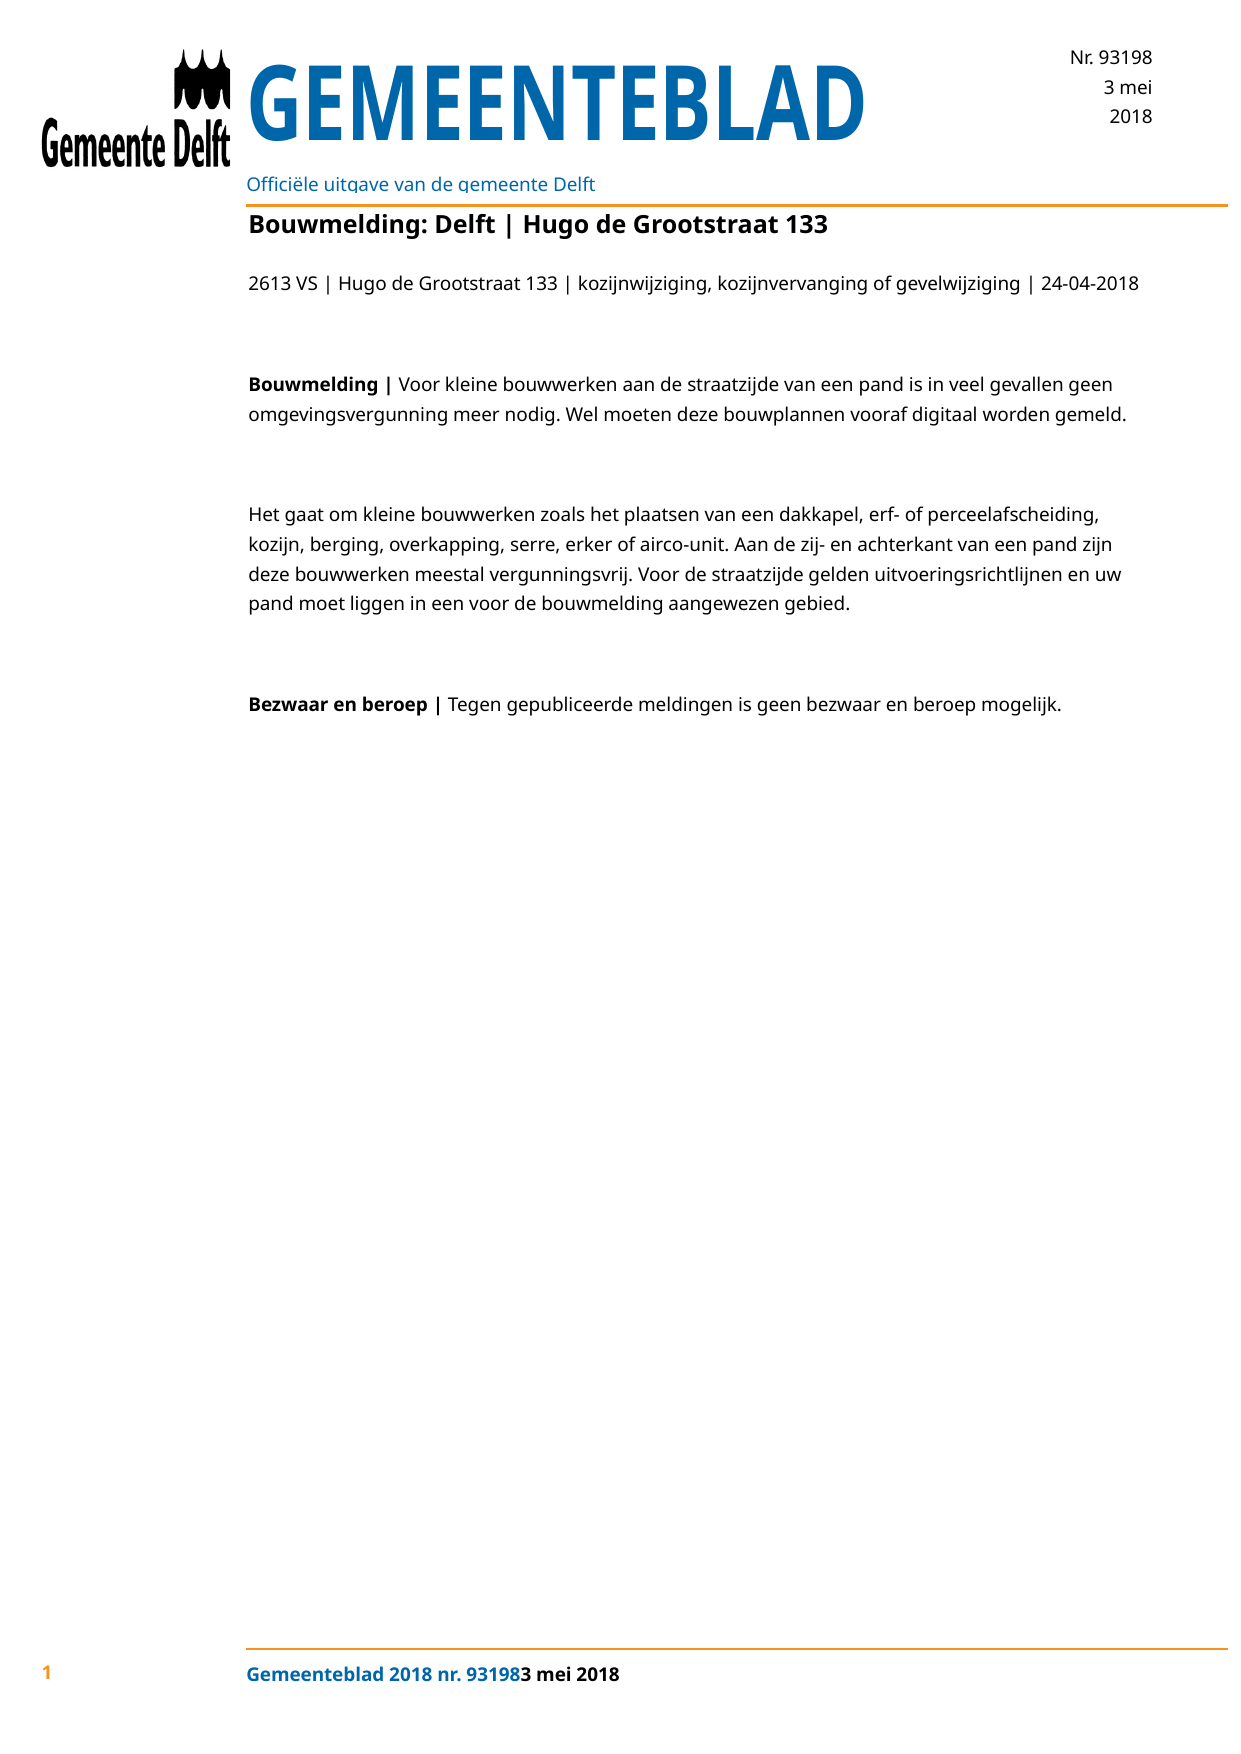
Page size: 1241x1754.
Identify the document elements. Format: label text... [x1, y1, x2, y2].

text Bouwmelding: Delft | Hugo de Grootstraat 133 [248, 207, 1152, 241]
picture [41, 47, 231, 172]
text Het gaat om kleine bouwwerken zoals het plaatsen van een dakkapel, erf- of perceelafscheiding, kozijn, berging, overkapping, serre, erker of airco-unit. Aan de zij- en achterkant van een pand zijn deze bouwwerken meestal vergunningsvrij. Voor de straatzijde gelden uitvoeringsrichtlijnen en uw pand moet liggen in een voor de bouwmelding aangewezen gebied. [248, 502, 1152, 616]
text Bouwmelding | Voor kleine bouwwerken aan de straatzijde van een pand is in veel gevallen geen omgevingsvergunning meer nodig. Wel moeten deze bouwplannen vooraf digitaal worden gemeld. [248, 371, 1152, 426]
text Bezwaar en beroep | Tegen gepubliceerde meldingen is geen bezwaar en beroep mogelijk. [248, 691, 1152, 717]
text 2613 VS | Hugo de Grootstraat 133 | kozijnwijziging, kozijnvervanging of gevelwijziging | 24-04-2018 [248, 270, 1152, 296]
